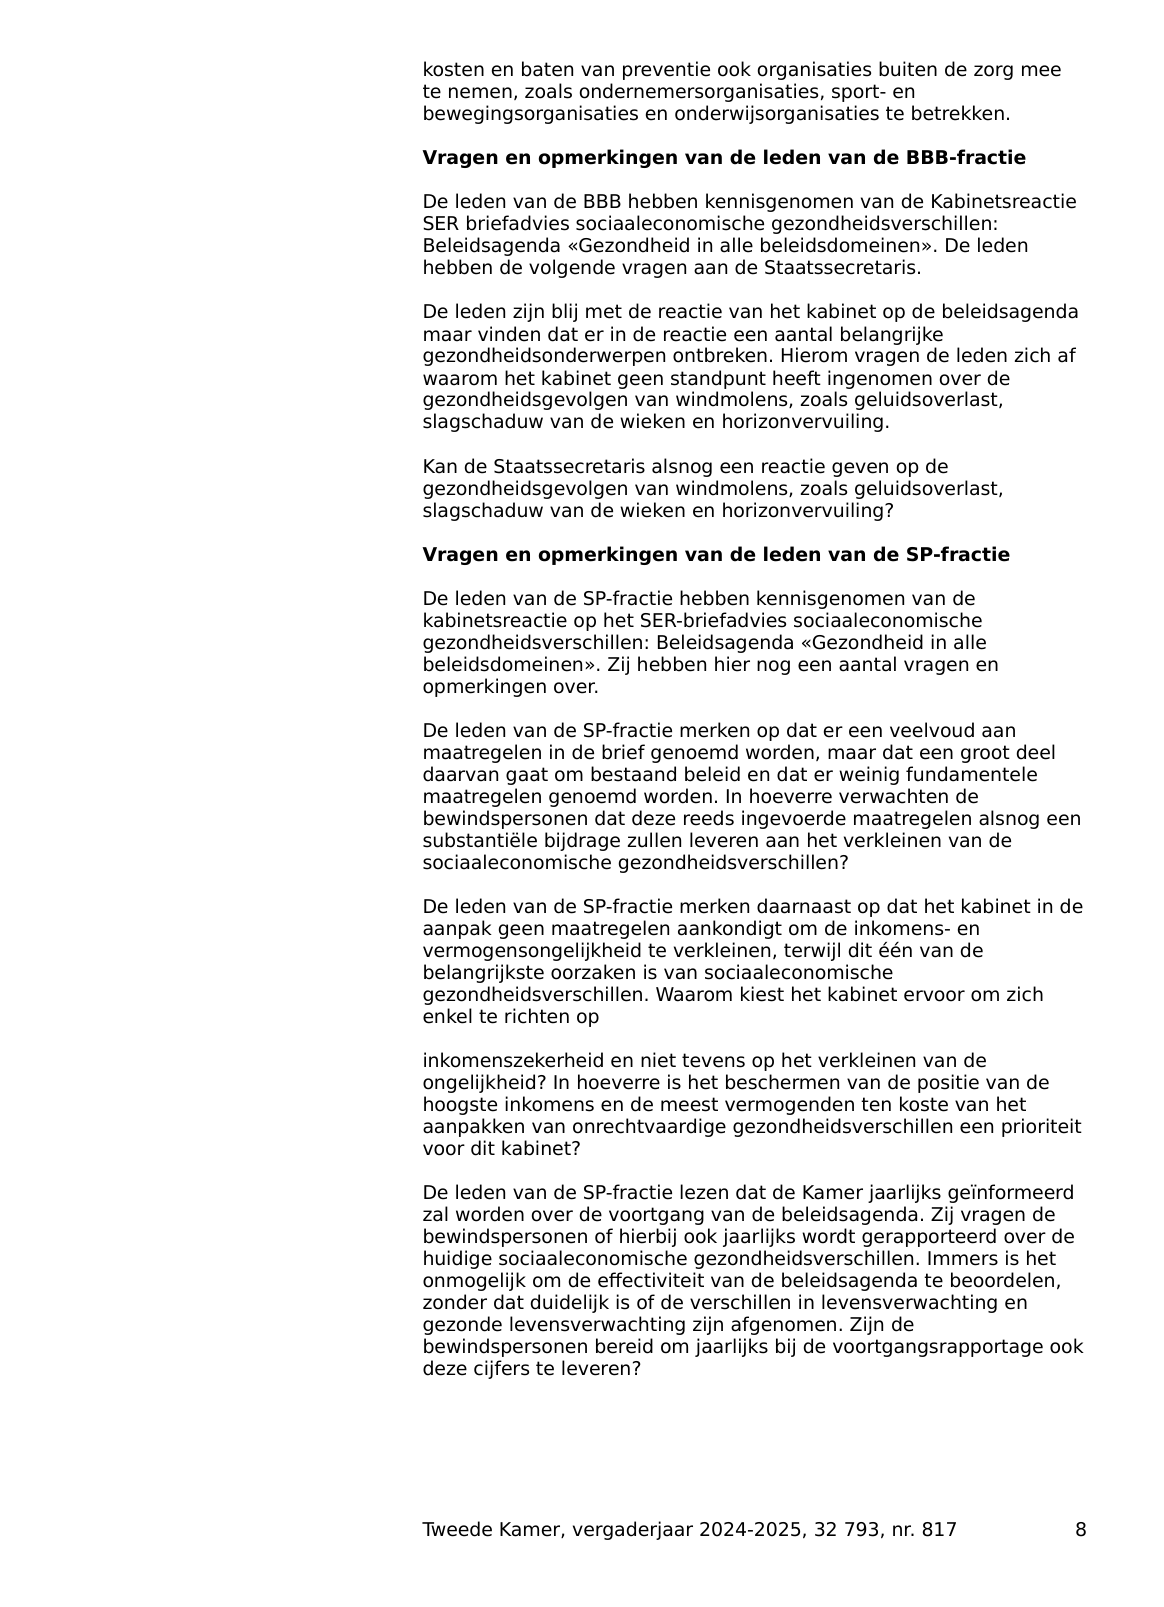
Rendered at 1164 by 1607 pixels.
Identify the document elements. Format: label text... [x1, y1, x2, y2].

text inkomenszekerheid en niet tevens op het verkleinen van de ongelijkheid? In hoeverre is het beschermen van de positie van de hoogste inkomens en de meest vermogenden ten koste van het aanpakken van onrechtvaardige gezondheidsverschillen een prioriteit voor dit kabinet? [422, 1050, 1087, 1160]
text De leden van de SP-fractie merken daarnaast op dat het kabinet in de aanpak geen maatregelen aankondigt om de inkomens- en vermogensongelijkheid te verkleinen, terwijl dit één van de belangrijkste oorzaken is van sociaaleconomische gezondheidsverschillen. Waarom kiest het kabinet ervoor om zich enkel te richten op [422, 896, 1087, 1028]
text De leden van de BBB hebben kennisgenomen van de Kabinetsreactie SER briefadvies sociaaleconomische gezondheidsverschillen: Beleidsagenda «Gezondheid in alle beleidsdomeinen». De leden hebben de volgende vragen aan de Staatssecretaris. [422, 191, 1087, 279]
text De leden van de SP-fractie lezen dat de Kamer jaarlijks geïnformeerd zal worden over de voortgang van de beleidsagenda. Zij vragen de bewindspersonen of hierbij ook jaarlijks wordt gerapporteerd over de huidige sociaaleconomische gezondheidsverschillen. Immers is het onmogelijk om de effectiviteit van de beleidsagenda te beoordelen, zonder dat duidelijk is of de verschillen in levensverwachting en gezonde levensverwachting zijn afgenomen. Zijn de bewindspersonen bereid om jaarlijks bij de voortgangsrapportage ook deze cijfers te leveren? [422, 1182, 1087, 1380]
text De leden van de SP-fractie merken op dat er een veelvoud aan maatregelen in de brief genoemd worden, maar dat een groot deel daarvan gaat om bestaand beleid en dat er weinig fundamentele maatregelen genoemd worden. In hoeverre verwachten de bewindspersonen dat deze reeds ingevoerde maatregelen alsnog een substantiële bijdrage zullen leveren aan het verkleinen van de sociaaleconomische gezondheidsverschillen? [422, 720, 1087, 874]
subtitle Vragen en opmerkingen van de leden van de SP-fractie [422, 544, 1087, 566]
subtitle Vragen en opmerkingen van de leden van de BBB-fractie [422, 147, 1087, 169]
text Kan de Staatssecretaris alsnog een reactie geven op de gezondheidsgevolgen van windmolens, zoals geluidsoverlast, slagschaduw van de wieken en horizonvervuiling? [422, 456, 1087, 521]
text kosten en baten van preventie ook organisaties buiten de zorg mee te nemen, zoals ondernemersorganisaties, sport- en bewegingsorganisaties en onderwijsorganisaties te betrekken. [422, 59, 1087, 125]
text De leden van de SP-fractie hebben kennisgenomen van de kabinetsreactie op het SER-briefadvies sociaaleconomische gezondheidsverschillen: Beleidsagenda «Gezondheid in alle beleidsdomeinen». Zij hebben hier nog een aantal vragen en opmerkingen over. [422, 588, 1087, 698]
text De leden zijn blij met de reactie van het kabinet op de beleidsagenda maar vinden dat er in de reactie een aantal belangrijke gezondheidsonderwerpen ontbreken. Hierom vragen de leden zich af waarom het kabinet geen standpunt heeft ingenomen over de gezondheidsgevolgen van windmolens, zoals geluidsoverlast, slagschaduw van de wieken en horizonvervuiling. [422, 301, 1087, 433]
